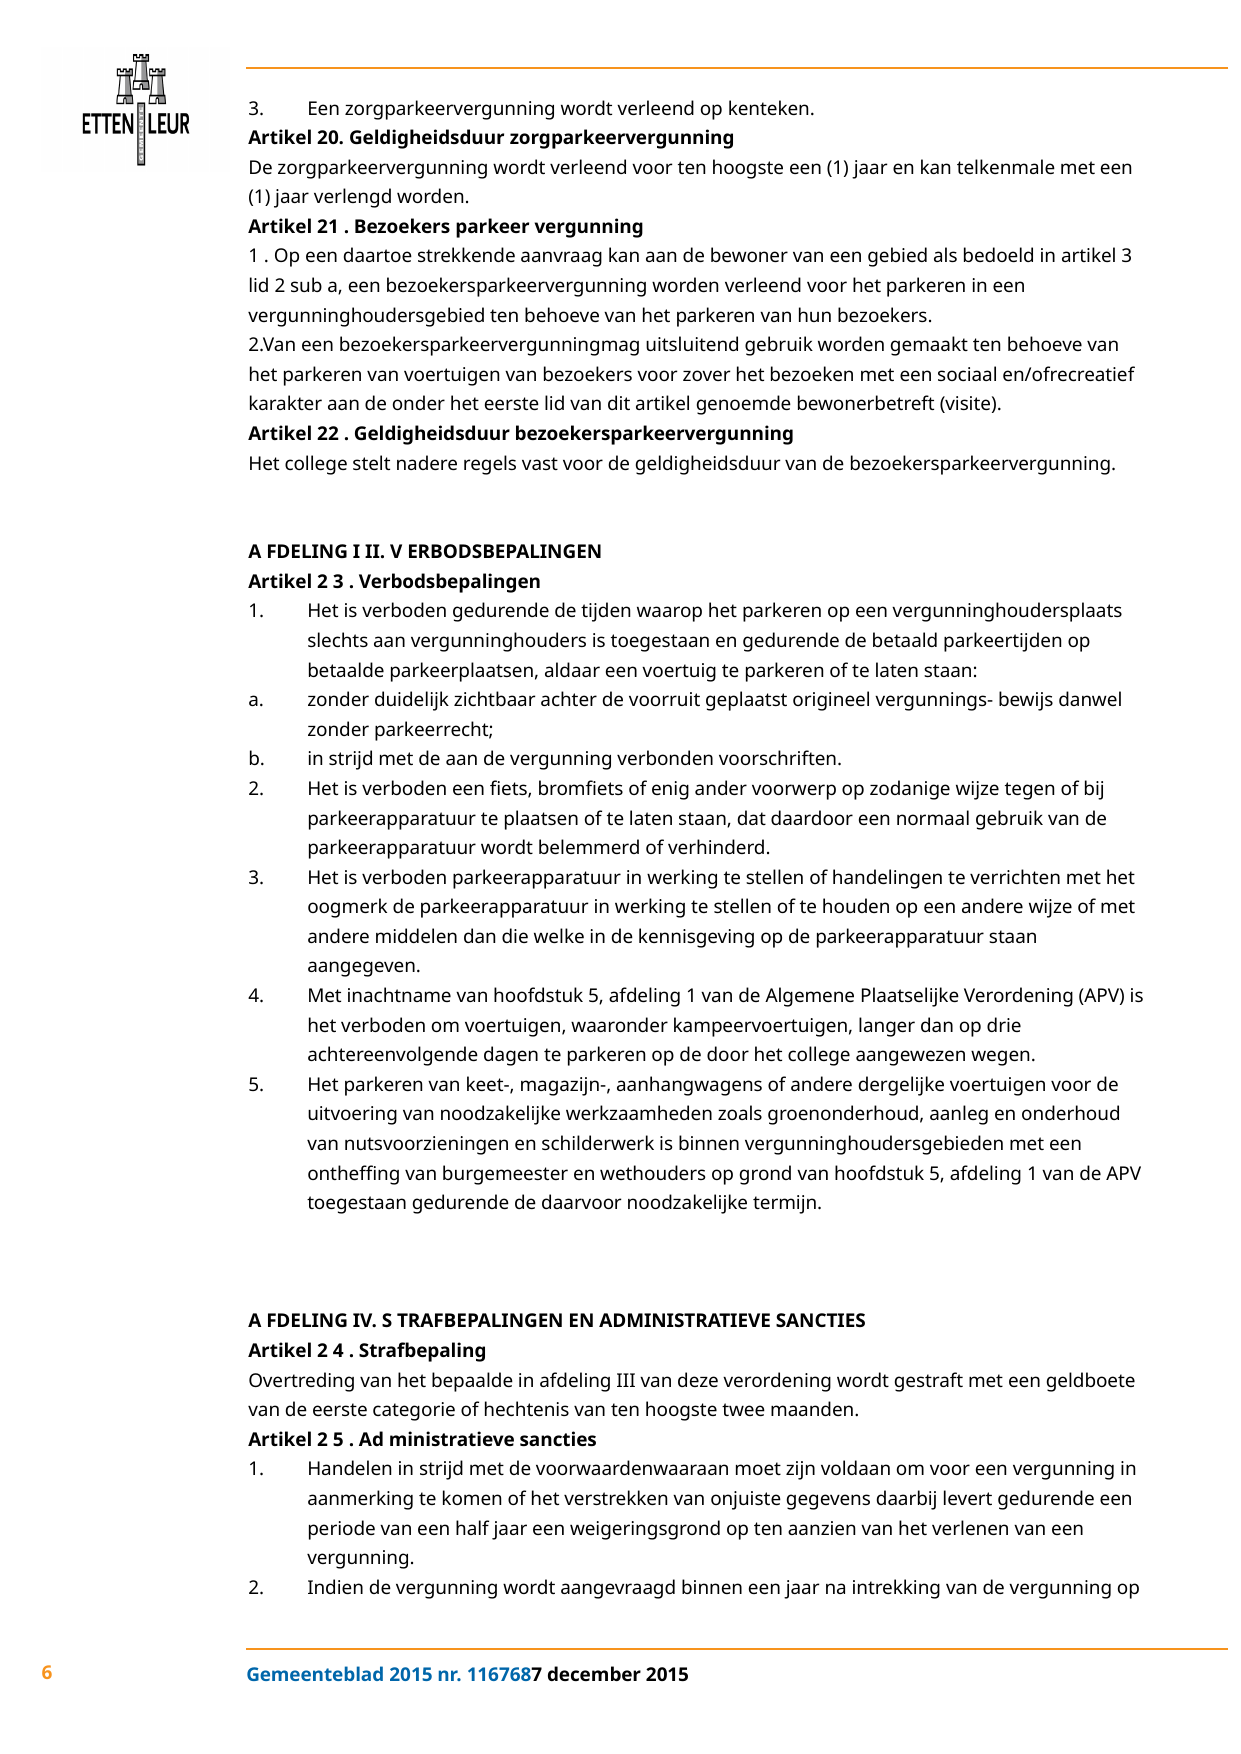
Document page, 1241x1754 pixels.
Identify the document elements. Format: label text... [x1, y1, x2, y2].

text 1 . Op een daartoe strekkende aanvraag kan aan de bewoner van een gebied als bedoeld in artikel 3 lid 2 sub a, een bezoekersparkeervergunning worden verleend voor het parkeren in een vergunninghoudersgebied ten behoeve van het parkeren van hun bezoekers. [248, 243, 1152, 328]
text Artikel 22 . Geldigheidsduur bezoekersparkeervergunning [248, 420, 1152, 446]
list Een zorgparkeervergunning wordt verleend op kenteken. [248, 95, 1152, 121]
text Artikel 21 . Bezoekers parkeer vergunning [248, 213, 1152, 239]
picture [41, 47, 231, 172]
text Artikel 2 4 . Strafbepaling [248, 1337, 1152, 1363]
list Het is verboden een fiets, bromfiets of enig ander voorwerp op zodanige wijze tegen of bij parkeerapparatuur te plaatsen of te laten staan, dat daardoor een normaal gebruik van de parkeerapparatuur wordt belemmerd of verhinderd. [248, 775, 1152, 860]
text 2.Van een bezoekersparkeervergunningmag uitsluitend gebruik worden gemaakt ten behoeve van het parkeren van voertuigen van bezoekers voor zover het bezoeken met een sociaal en/ofrecreatief karakter aan de onder het eerste lid van dit artikel genoemde bewonerbetreft (visite). [248, 331, 1152, 416]
list Het is verboden parkeerapparatuur in werking te stellen of handelingen te verrichten met het oogmerk de parkeerapparatuur in werking te stellen of te houden op een andere wijze of met andere middelen dan die welke in de kennisgeving op de parkeerapparatuur staan aangegeven. [248, 864, 1152, 978]
text Artikel 20. Geldigheidsduur zorgparkeervergunning [248, 124, 1152, 150]
text Artikel 2 5 . Ad ministratieve sancties [248, 1426, 1152, 1452]
list Indien de vergunning wordt aangevraagd binnen een jaar na intrekking van de vergunning op [248, 1574, 1152, 1600]
text De zorgparkeervergunning wordt verleend voor ten hoogste een (1) jaar en kan telkenmale met een (1) jaar verlengd worden. [248, 154, 1152, 209]
list in strijd met de aan de vergunning verbonden voorschriften. [248, 746, 1152, 771]
list Met inachtname van hoofdstuk 5, afdeling 1 van de Algemene Plaatselijke Verordening (APV) is het verboden om voertuigen, waaronder kampeervoertuigen, langer dan op drie achtereenvolgende dagen te parkeren op de door het college aangewezen wegen. [248, 982, 1152, 1067]
text Artikel 2 3 . Verbodsbepalingen [248, 568, 1152, 594]
list Het parkeren van keet-, magazijn-, aanhangwagens of andere dergelijke voertuigen voor de uitvoering van noodzakelijke werkzaamheden zoals groenonderhoud, aanleg en onderhoud van nutsvoorzieningen en schilderwerk is binnen vergunninghoudersgebieden met een ontheffing van burgemeester en wethouders op grond van hoofdstuk 5, afdeling 1 van de APV toegestaan gedurende de daarvoor noodzakelijke termijn. [248, 1071, 1152, 1215]
list Het is verboden gedurende de tijden waarop het parkeren op een vergunninghoudersplaats slechts aan vergunninghouders is toegestaan en gedurende de betaald parkeertijden op betaalde parkeerplaatsen, aldaar een voertuig te parkeren of te laten staan: [248, 598, 1152, 683]
text Het college stelt nadere regels vast voor de geldigheidsduur van de bezoekersparkeervergunning. [248, 450, 1152, 476]
text A FDELING IV. S TRAFBEPALINGEN EN ADMINISTRATIEVE SANCTIES [248, 1308, 1152, 1333]
text A FDELING I II. V ERBODSBEPALINGEN [248, 538, 1152, 564]
list zonder duidelijk zichtbaar achter de voorruit geplaatst origineel vergunnings- bewijs danwel zonder parkeerrecht; [248, 686, 1152, 742]
text Overtreding van het bepaalde in afdeling III van deze verordening wordt gestraft met een geldboete van de eerste categorie of hechtenis van ten hoogste twee maanden. [248, 1367, 1152, 1422]
list Handelen in strijd met de voorwaardenwaaraan moet zijn voldaan om voor een vergunning in aanmerking te komen of het verstrekken van onjuiste gegevens daarbij levert gedurende een periode van een half jaar een weigeringsgrond op ten aanzien van het verlenen van een vergunning. [248, 1456, 1152, 1570]
